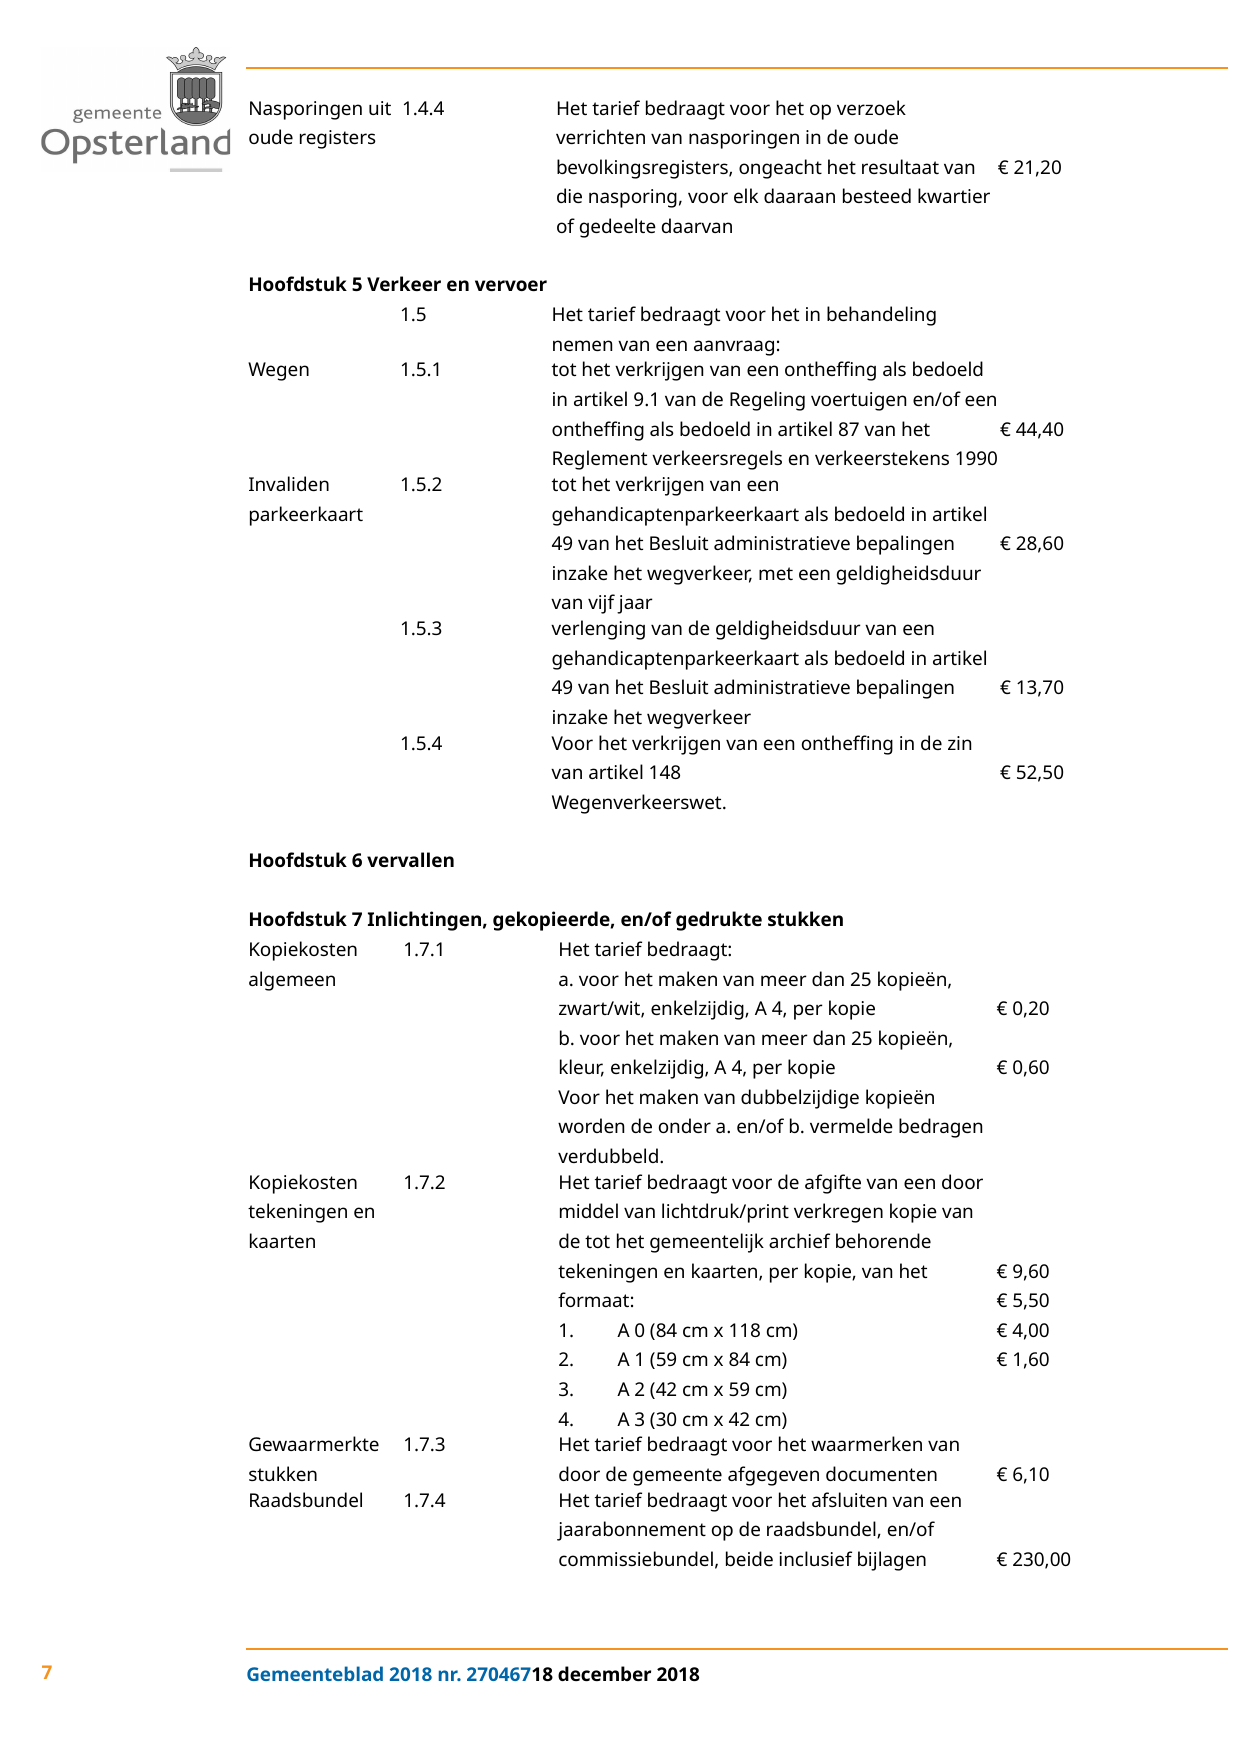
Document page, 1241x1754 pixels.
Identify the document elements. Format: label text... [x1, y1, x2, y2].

table_cell Gewaarmerkte stukken [248, 1431, 403, 1487]
table_cell Wegen [248, 357, 400, 471]
table_cell 1.7.2 [403, 1169, 558, 1431]
table_cell € 6,10 [996, 1431, 1152, 1487]
table_cell Invaliden parkeerkaart [248, 471, 400, 615]
table_cell 1.5.4 [400, 730, 551, 814]
table_cell € 230,00 [996, 1487, 1152, 1572]
table_cell Het tarief bedraagt voor de afgifte van een door middel van lichtdruk/print verkregen kopie van de tot het gemeentelijk archief behorende tekeningen en kaarten, per kopie, van het formaat: A 0 (84 cm x 118 cm) A 1 (59 cm x 84 cm) A 2 (42 cm x 59 cm) A 3 (30 cm x 42 cm) [558, 1169, 996, 1431]
table_cell 1.4.4 [402, 95, 556, 239]
table_cell Het tarief bedraagt voor het afsluiten van een jaarabonnement op de raadsbundel, en/of commissiebundel, beide inclusief bijlagen [558, 1487, 996, 1572]
table_cell tot het verkrijgen van een ontheffing als bedoeld in artikel 9.1 van de Regeling voertuigen en/of een ontheffing als bedoeld in artikel 87 van het Reglement verkeersregels en verkeerstekens 1990 [551, 357, 1000, 471]
table_cell € 44,40 [1000, 357, 1152, 471]
table_cell Raadsbundel [248, 1487, 403, 1572]
table_cell € 13,70 [1000, 615, 1152, 730]
table_cell 1.5.3 [400, 615, 551, 730]
table_cell Het tarief bedraagt voor het op verzoek verrichten van nasporingen in de oude bevolkingsregisters, ongeacht het resultaat van die nasporing, voor elk daaraan besteed kwartier of gedeelte daarvan [556, 95, 998, 239]
picture [41, 47, 231, 172]
table_cell [248, 730, 400, 814]
table_cell Het tarief bedraagt voor het waarmerken van door de gemeente afgegeven documenten [558, 1431, 996, 1487]
table_cell Voor het verkrijgen van een ontheffing in de zin van artikel 148 Wegenverkeerswet. [551, 730, 1000, 814]
text Hoofdstuk 7 Inlichtingen, gekopieerde, en/of gedrukte stukken [248, 907, 1152, 932]
table_cell 1.7.4 [403, 1487, 558, 1572]
table_header Het tarief bedraagt: a. voor het maken van meer dan 25 kopieën, zwart/wit, enkelzijdig, A 4, per kopie b. voor het maken van meer dan 25 kopieën, kleur, enkelzijdig, A 4, per kopie Voor het maken van dubbelzijdige kopieën worden de onder a. en/of b. vermelde bedragen verdubbeld. [558, 936, 996, 1169]
table_cell 1.5.2 [400, 471, 551, 615]
table_header Kopiekosten algemeen [248, 936, 403, 1169]
table_header [1000, 301, 1152, 357]
table_cell € 9,60 € 5,50 € 4,00 € 1,60 [996, 1169, 1152, 1431]
table_cell verlenging van de geldigheidsduur van een gehandicaptenparkeerkaart als bedoeld in artikel 49 van het Besluit administratieve bepalingen inzake het wegverkeer [551, 615, 1000, 730]
table_header [248, 301, 400, 357]
table_header € 0,20 € 0,60 [996, 936, 1152, 1169]
text Hoofdstuk 6 vervallen [248, 847, 1152, 873]
table_cell € 21,20 [998, 95, 1152, 239]
text Hoofdstuk 5 Verkeer en vervoer [248, 272, 1152, 297]
table_header 1.5 [400, 301, 551, 357]
table_cell € 52,50 [1000, 730, 1152, 814]
table_header 1.7.1 [403, 936, 558, 1169]
table_cell 1.7.3 [403, 1431, 558, 1487]
table_cell Nasporingen uit oude registers [248, 95, 402, 239]
table_cell [248, 615, 400, 730]
table_cell Kopiekosten tekeningen en kaarten [248, 1169, 403, 1431]
table_cell € 28,60 [1000, 471, 1152, 615]
table_cell tot het verkrijgen van een gehandicaptenparkeerkaart als bedoeld in artikel 49 van het Besluit administratieve bepalingen inzake het wegverkeer, met een geldigheidsduur van vijf jaar [551, 471, 1000, 615]
table_header Het tarief bedraagt voor het in behandeling nemen van een aanvraag: [551, 301, 1000, 357]
table_cell 1.5.1 [400, 357, 551, 471]
